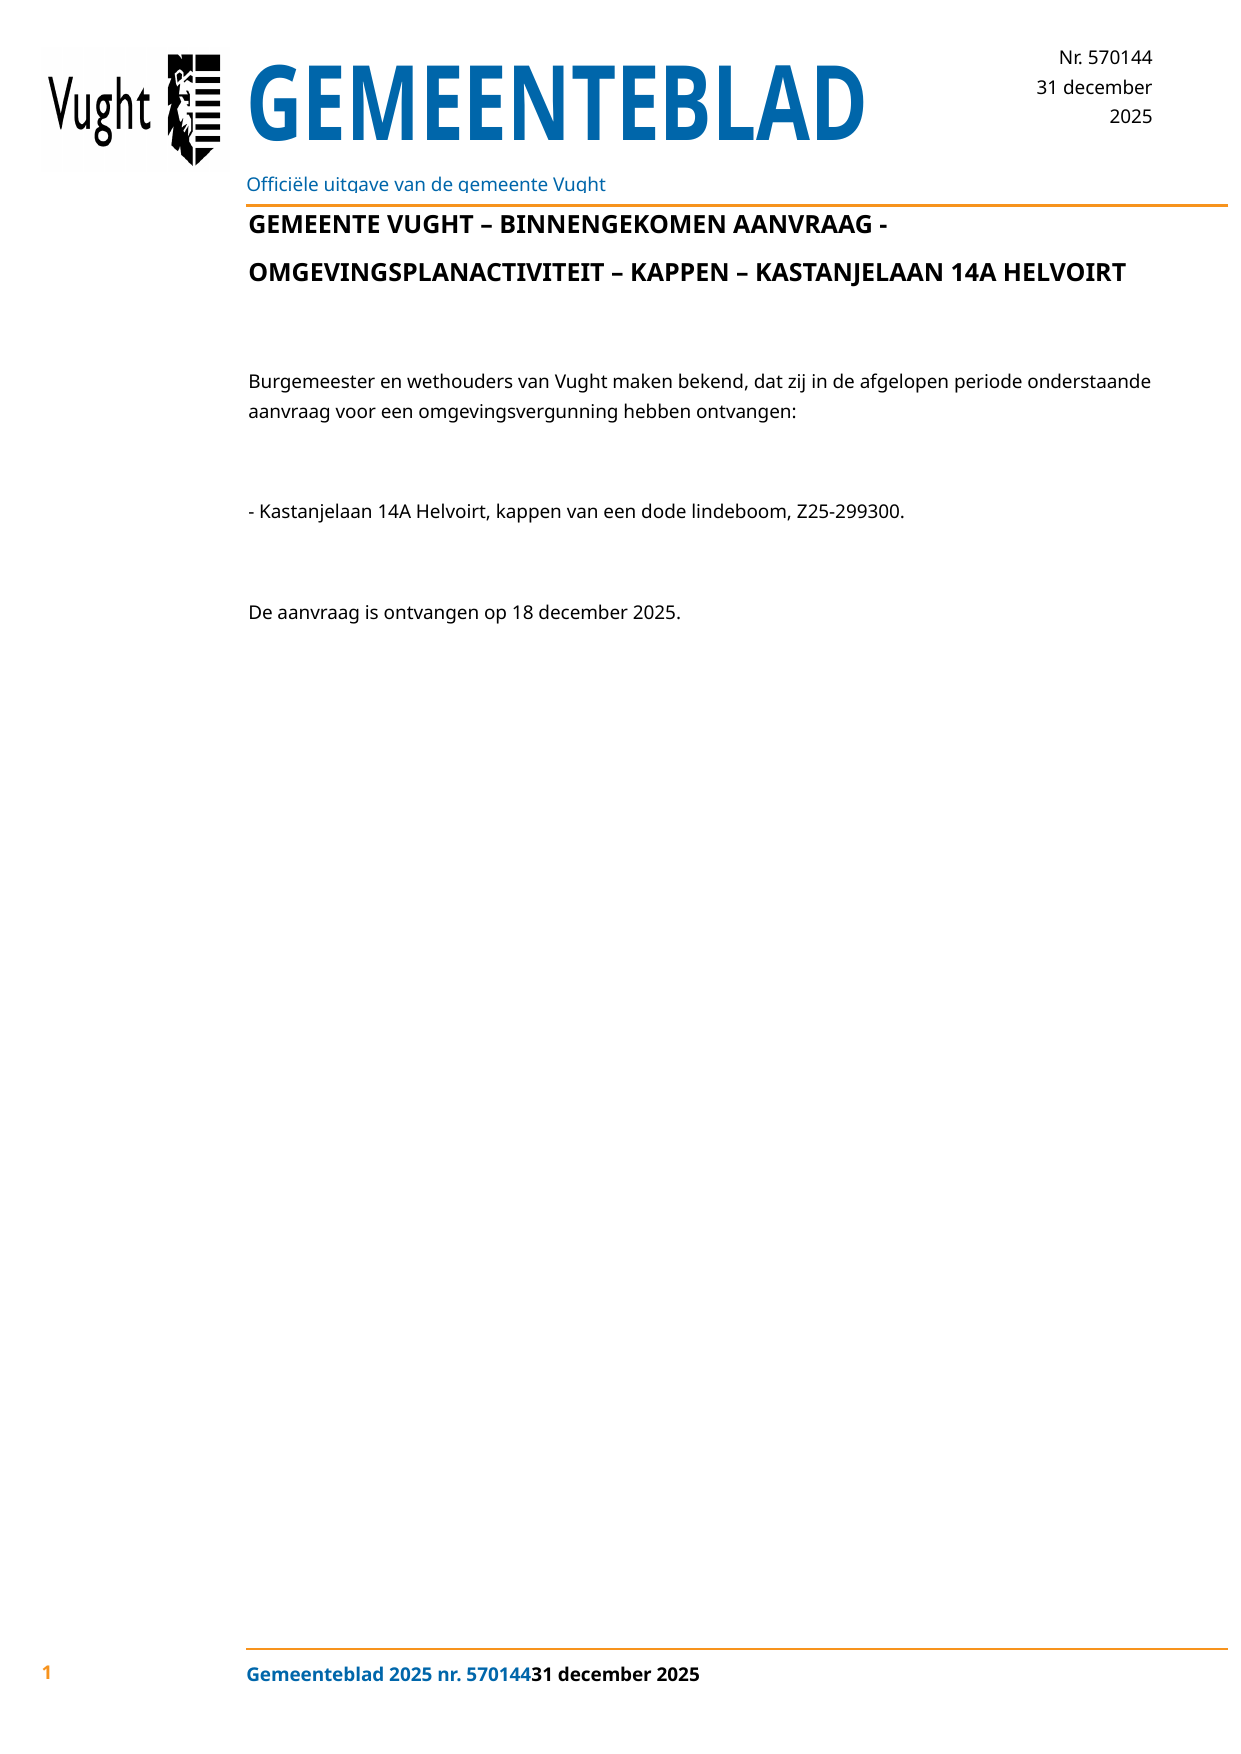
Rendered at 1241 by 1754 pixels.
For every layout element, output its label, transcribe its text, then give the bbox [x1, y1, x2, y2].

text De aanvraag is ontvangen op 18 december 2025. [248, 599, 1152, 625]
text GEMEENTE VUGHT – BINNENGEKOMEN AANVRAAG - OMGEVINGSPLANACTIVITEIT – KAPPEN – KASTANJELAAN 14A HELVOIRT [248, 207, 1152, 288]
text - Kastanjelaan 14A Helvoirt, kappen van een dode lindeboom, Z25-299300. [248, 499, 1152, 524]
text Burgemeester en wethouders van Vught maken bekend, dat zij in de afgelopen periode onderstaande aanvraag voor een omgevingsvergunning hebben ontvangen: [248, 368, 1152, 424]
picture [41, 47, 231, 172]
